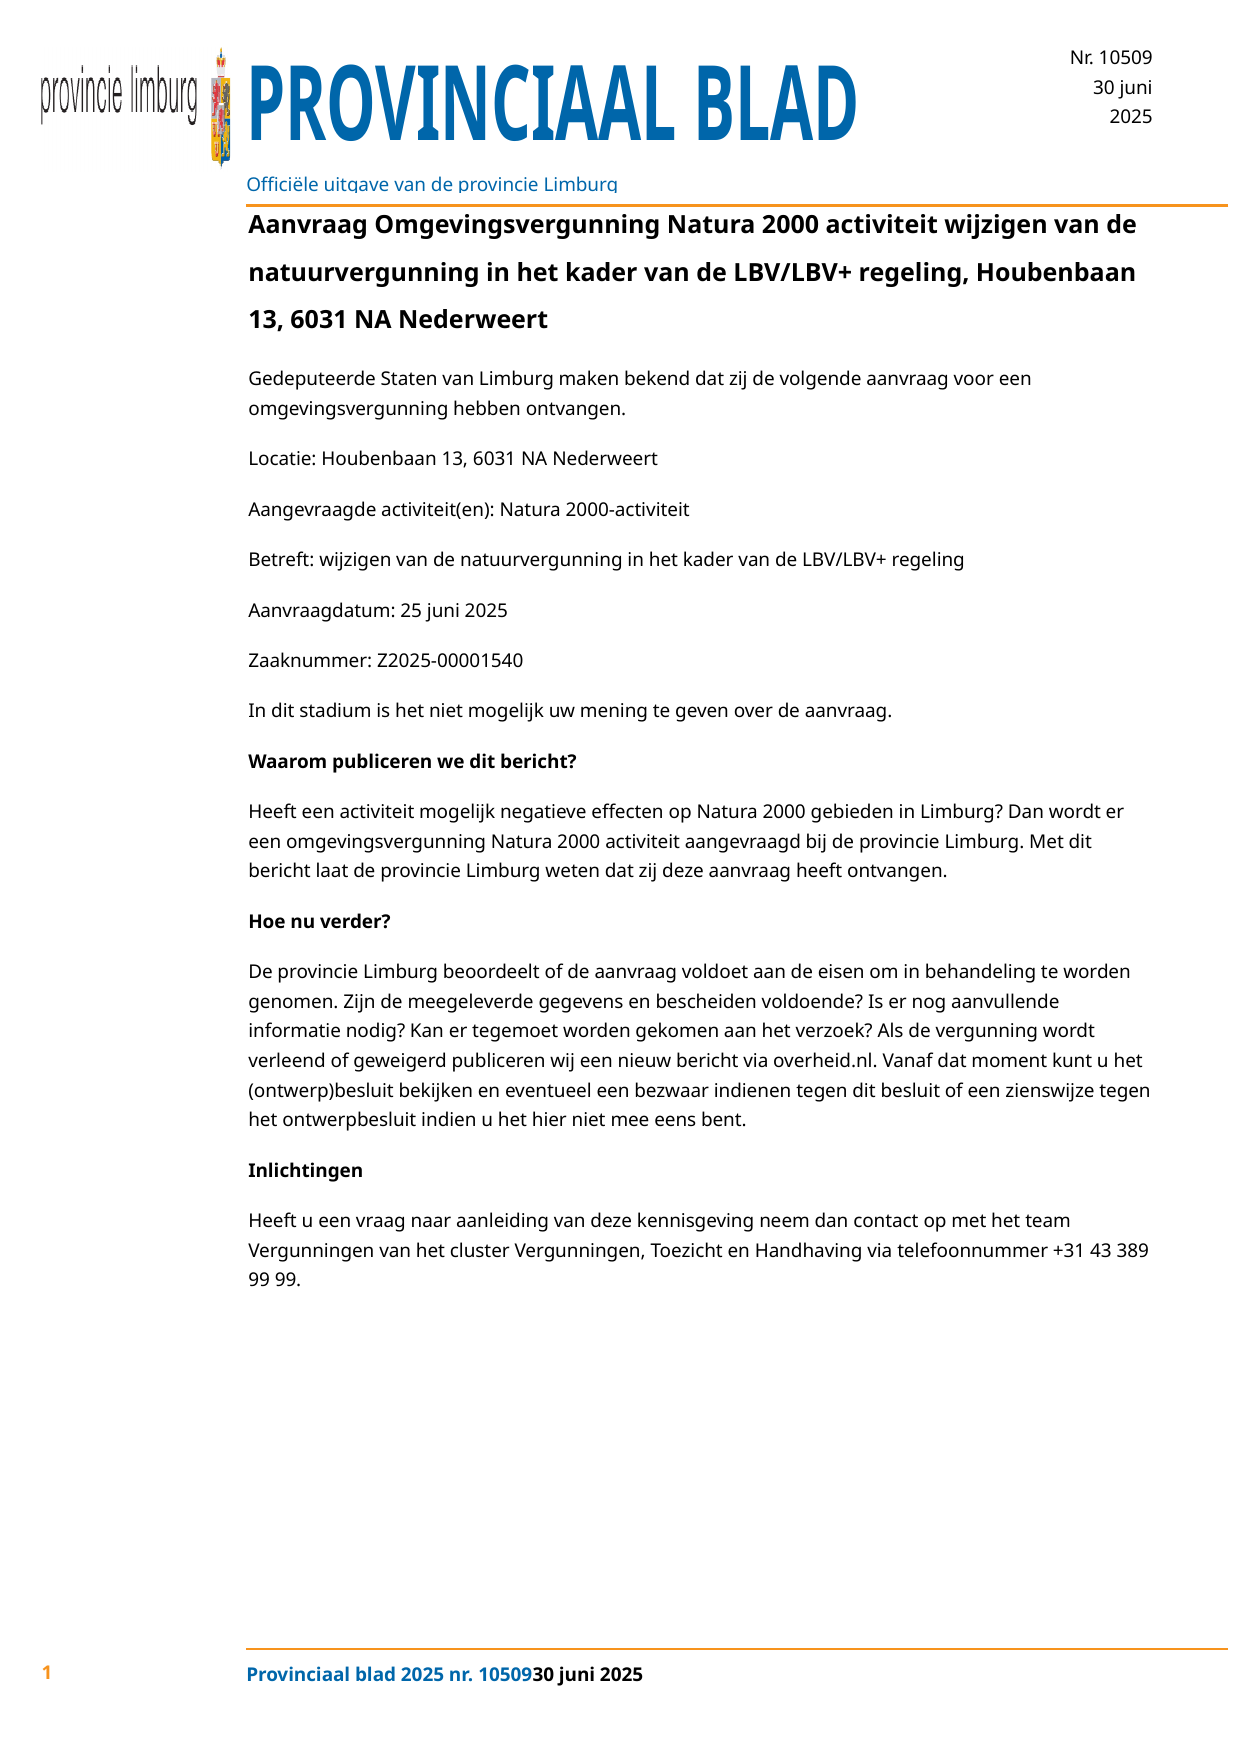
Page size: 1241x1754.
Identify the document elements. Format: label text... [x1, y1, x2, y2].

text Heeft u een vraag naar aanleiding van deze kennisgeving neem dan contact op met het team Vergunningen van het cluster Vergunningen, Toezicht en Handhaving via telefoonnummer +31 43 389 99 99. [248, 1207, 1152, 1292]
text In dit stadium is het niet mogelijk uw mening te geven over de aanvraag. [248, 698, 1152, 723]
text Aanvraag Omgevingsvergunning Natura 2000 activiteit wijzigen van de natuurvergunning in het kader van de LBV/LBV+ regeling, Houbenbaan 13, 6031 NA Nederweert [248, 207, 1152, 336]
text Heeft een activiteit mogelijk negatieve effecten op Natura 2000 gebieden in Limburg? Dan wordt er een omgevingsvergunning Natura 2000 activiteit aangevraagd bij de provincie Limburg. Met dit bericht laat de provincie Limburg weten dat zij deze aanvraag heeft ontvangen. [248, 798, 1152, 883]
text Waarom publiceren we dit bericht? [248, 748, 1152, 774]
text Betreft: wijzigen van de natuurvergunning in het kader van de LBV/LBV+ regeling [248, 546, 1152, 572]
text Locatie: Houbenbaan 13, 6031 NA Nederweert [248, 446, 1152, 471]
text Gedeputeerde Staten van Limburg maken bekend dat zij de volgende aanvraag voor een omgevingsvergunning hebben ontvangen. [248, 366, 1152, 421]
text Inlichtingen [248, 1157, 1152, 1182]
text Aangevraagde activiteit(en): Natura 2000-activiteit [248, 496, 1152, 522]
text De provincie Limburg beoordeelt of de aanvraag voldoet aan de eisen om in behandeling te worden genomen. Zijn de meegeleverde gegevens en bescheiden voldoende? Is er nog aanvullende informatie nodig? Kan er tegemoet worden gekomen aan het verzoek? Als de vergunning wordt verleend of geweigerd publiceren wij een nieuw bericht via overheid.nl. Vanaf dat moment kunt u het (ontwerp)besluit bekijken en eventueel een bezwaar indienen tegen dit besluit of een zienswijze tegen het ontwerpbesluit indien u het hier niet mee eens bent. [248, 958, 1152, 1132]
text Aanvraagdatum: 25 juni 2025 [248, 597, 1152, 622]
text Zaaknummer: Z2025-00001540 [248, 647, 1152, 673]
picture [41, 47, 231, 172]
text Hoe nu verder? [248, 908, 1152, 934]
